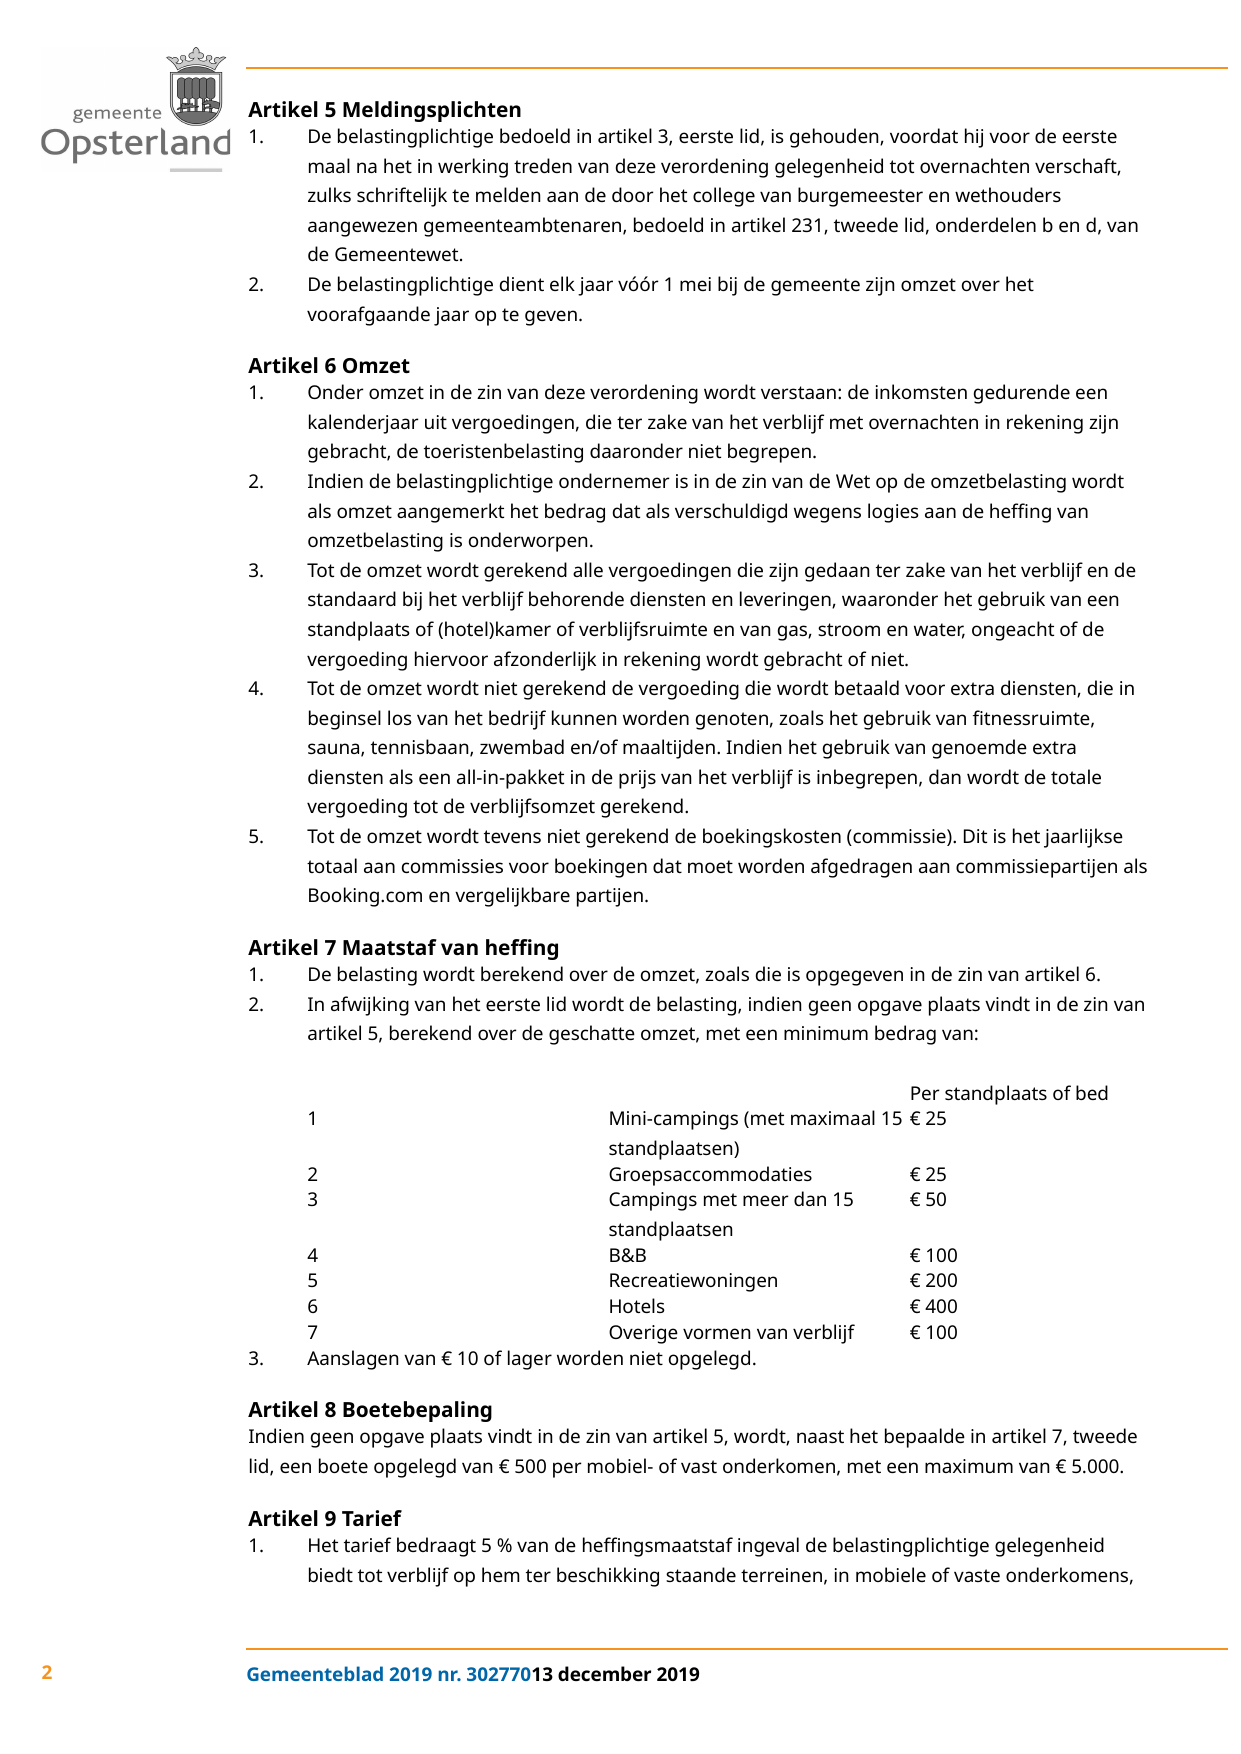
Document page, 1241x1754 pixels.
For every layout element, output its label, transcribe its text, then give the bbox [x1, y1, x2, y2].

table_cell Overige vormen van verblijf [608, 1319, 909, 1345]
text Indien geen opgave plaats vindt in de zin van artikel 5, wordt, naast het bepaalde in artikel 7, tweede lid, een boete opgelegd van € 500 per mobiel- of vast onderkomen, met een maximum van € 5.000. [248, 1424, 1152, 1479]
list Het tarief bedraagt 5 % van de heffingsmaatstaf ingeval de belastingplichtige gelegenheid biedt tot verblijf op hem ter beschikking staande terreinen, in mobiele of vaste onderkomens, [248, 1532, 1152, 1587]
table_cell € 100 [910, 1242, 1211, 1268]
list De belastingplichtige dient elk jaar vóór 1 mei bij de gemeente zijn omzet over het voorafgaande jaar op te geven. [248, 271, 1152, 326]
list Onder omzet in de zin van deze verordening wordt verstaan: de inkomsten gedurende een kalenderjaar uit vergoedingen, die ter zake van het verblijf met overnachten in rekening zijn gebracht, de toeristenbelasting daaronder niet begrepen. [248, 379, 1152, 464]
table_cell € 25 [910, 1161, 1211, 1187]
table_cell 4 [307, 1242, 608, 1268]
table_cell Recreatiewoningen [608, 1268, 909, 1293]
table_cell € 50 [910, 1187, 1211, 1242]
table_cell Groepsaccommodaties [608, 1161, 909, 1187]
list Indien de belastingplichtige ondernemer is in de zin van de Wet op de omzetbelasting wordt als omzet aangemerkt het bedrag dat als verschuldigd wegens logies aan de heffing van omzetbelasting is onderworpen. [248, 468, 1152, 553]
picture [41, 47, 231, 172]
text Artikel 6 Omzet [248, 351, 1152, 379]
table_cell 2 [307, 1161, 608, 1187]
table_cell 6 [307, 1293, 608, 1319]
table_cell Hotels [608, 1293, 909, 1319]
table_cell 3 [307, 1187, 608, 1242]
table_header [608, 1080, 909, 1106]
list De belastingplichtige bedoeld in artikel 3, eerste lid, is gehouden, voordat hij voor de eerste maal na het in werking treden van deze verordening gelegenheid tot overnachten verschaft, zulks schriftelijk te melden aan de door het college van burgemeester en wethouders aangewezen gemeenteambtenaren, bedoeld in artikel 231, tweede lid, onderdelen b en d, van de Gemeentewet. [248, 123, 1152, 267]
table_header Per standplaats of bed [910, 1080, 1211, 1106]
table_cell € 25 [910, 1106, 1211, 1161]
list Tot de omzet wordt gerekend alle vergoedingen die zijn gedaan ter zake van het verblijf en de standaard bij het verblijf behorende diensten en leveringen, waaronder het gebruik van een standplaats of (hotel)kamer of verblijfsruimte en van gas, stroom en water, ongeacht of de vergoeding hiervoor afzonderlijk in rekening wordt gebracht of niet. [248, 557, 1152, 672]
table_cell 7 [307, 1319, 608, 1345]
list De belasting wordt berekend over de omzet, zoals die is opgegeven in de zin van artikel 6. [248, 961, 1152, 987]
table_cell € 400 [910, 1293, 1211, 1319]
list Aanslagen van € 10 of lager worden niet opgelegd. [248, 1345, 1152, 1371]
table_cell Mini-campings (met maximaal 15 standplaatsen) [608, 1106, 909, 1161]
table_cell B&B [608, 1242, 909, 1268]
text Artikel 7 Maatstaf van heffing [248, 933, 1152, 961]
text Artikel 8 Boetebepaling [248, 1395, 1152, 1424]
text Artikel 5 Meldingsplichten [248, 95, 1152, 123]
list Tot de omzet wordt niet gerekend de vergoeding die wordt betaald voor extra diensten, die in beginsel los van het bedrijf kunnen worden genoten, zoals het gebruik van fitnessruimte, sauna, tennisbaan, zwembad en/of maaltijden. Indien het gebruik van genoemde extra diensten als een all-in-pakket in de prijs van het verblijf is inbegrepen, dan wordt de totale vergoeding tot de verblijfsomzet gerekend. [248, 675, 1152, 819]
text Artikel 9 Tarief [248, 1504, 1152, 1532]
table_cell Campings met meer dan 15 standplaatsen [608, 1187, 909, 1242]
table_cell 1 [307, 1106, 608, 1161]
table_cell € 200 [910, 1268, 1211, 1293]
list In afwijking van het eerste lid wordt de belasting, indien geen opgave plaats vindt in de zin van artikel 5, berekend over de geschatte omzet, met een minimum bedrag van: [248, 991, 1152, 1046]
table_cell € 100 [910, 1319, 1211, 1345]
table_cell 5 [307, 1268, 608, 1293]
table_header [307, 1080, 608, 1106]
list Tot de omzet wordt tevens niet gerekend de boekingskosten (commissie). Dit is het jaarlijkse totaal aan commissies voor boekingen dat moet worden afgedragen aan commissiepartijen als Booking.com en vergelijkbare partijen. [248, 823, 1152, 908]
